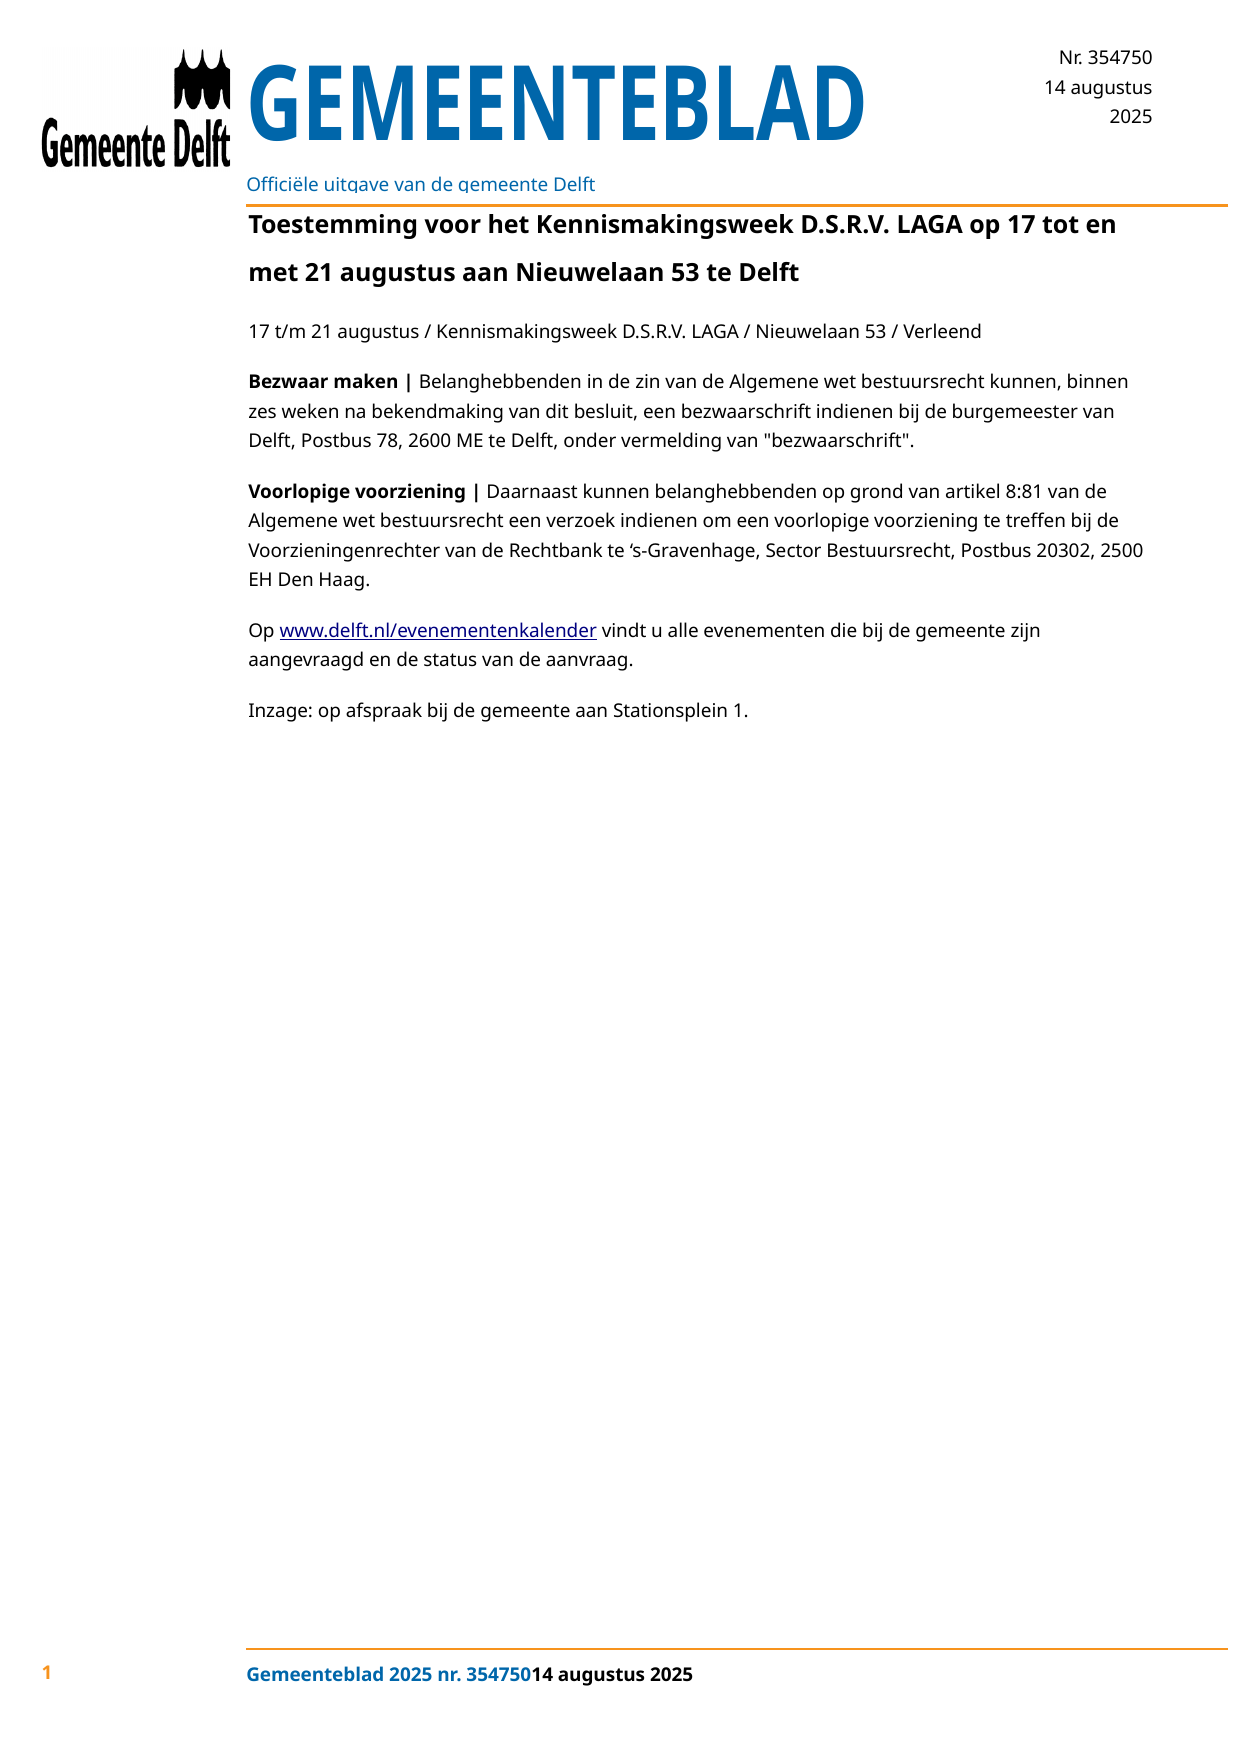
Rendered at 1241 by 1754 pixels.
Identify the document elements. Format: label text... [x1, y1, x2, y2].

text 17 t/m 21 augustus / Kennismakingsweek D.S.R.V. LAGA / Nieuwelaan 53 / Verleend [248, 318, 1152, 344]
text Voorlopige voorziening | Daarnaast kunnen belanghebbenden op grond van artikel 8:81 van de Algemene wet bestuursrecht een verzoek indienen om een voorlopige voorziening te treffen bij de Voorzieningenrechter van de Rechtbank te ‘s-Gravenhage, Sector Bestuursrecht, Postbus 20302, 2500 EH Den Haag. [248, 478, 1152, 592]
picture [41, 47, 231, 172]
text Bezwaar maken | Belanghebbenden in de zin van de Algemene wet bestuursrecht kunnen, binnen zes weken na bekendmaking van dit besluit, een bezwaarschrift indienen bij de burgemeester van Delft, Postbus 78, 2600 ME te Delft, onder vermelding van "bezwaarschrift". [248, 368, 1152, 453]
text Toestemming voor het Kennismakingsweek D.S.R.V. LAGA op 17 tot en met 21 augustus aan Nieuwelaan 53 te Delft [248, 207, 1152, 288]
text Inzage: op afspraak bij de gemeente aan Stationsplein 1. [248, 697, 1152, 723]
text Op www.delft.nl/evenementenkalender vindt u alle evenementen die bij de gemeente zijn aangevraagd en de status van de aanvraag. [248, 617, 1152, 672]
